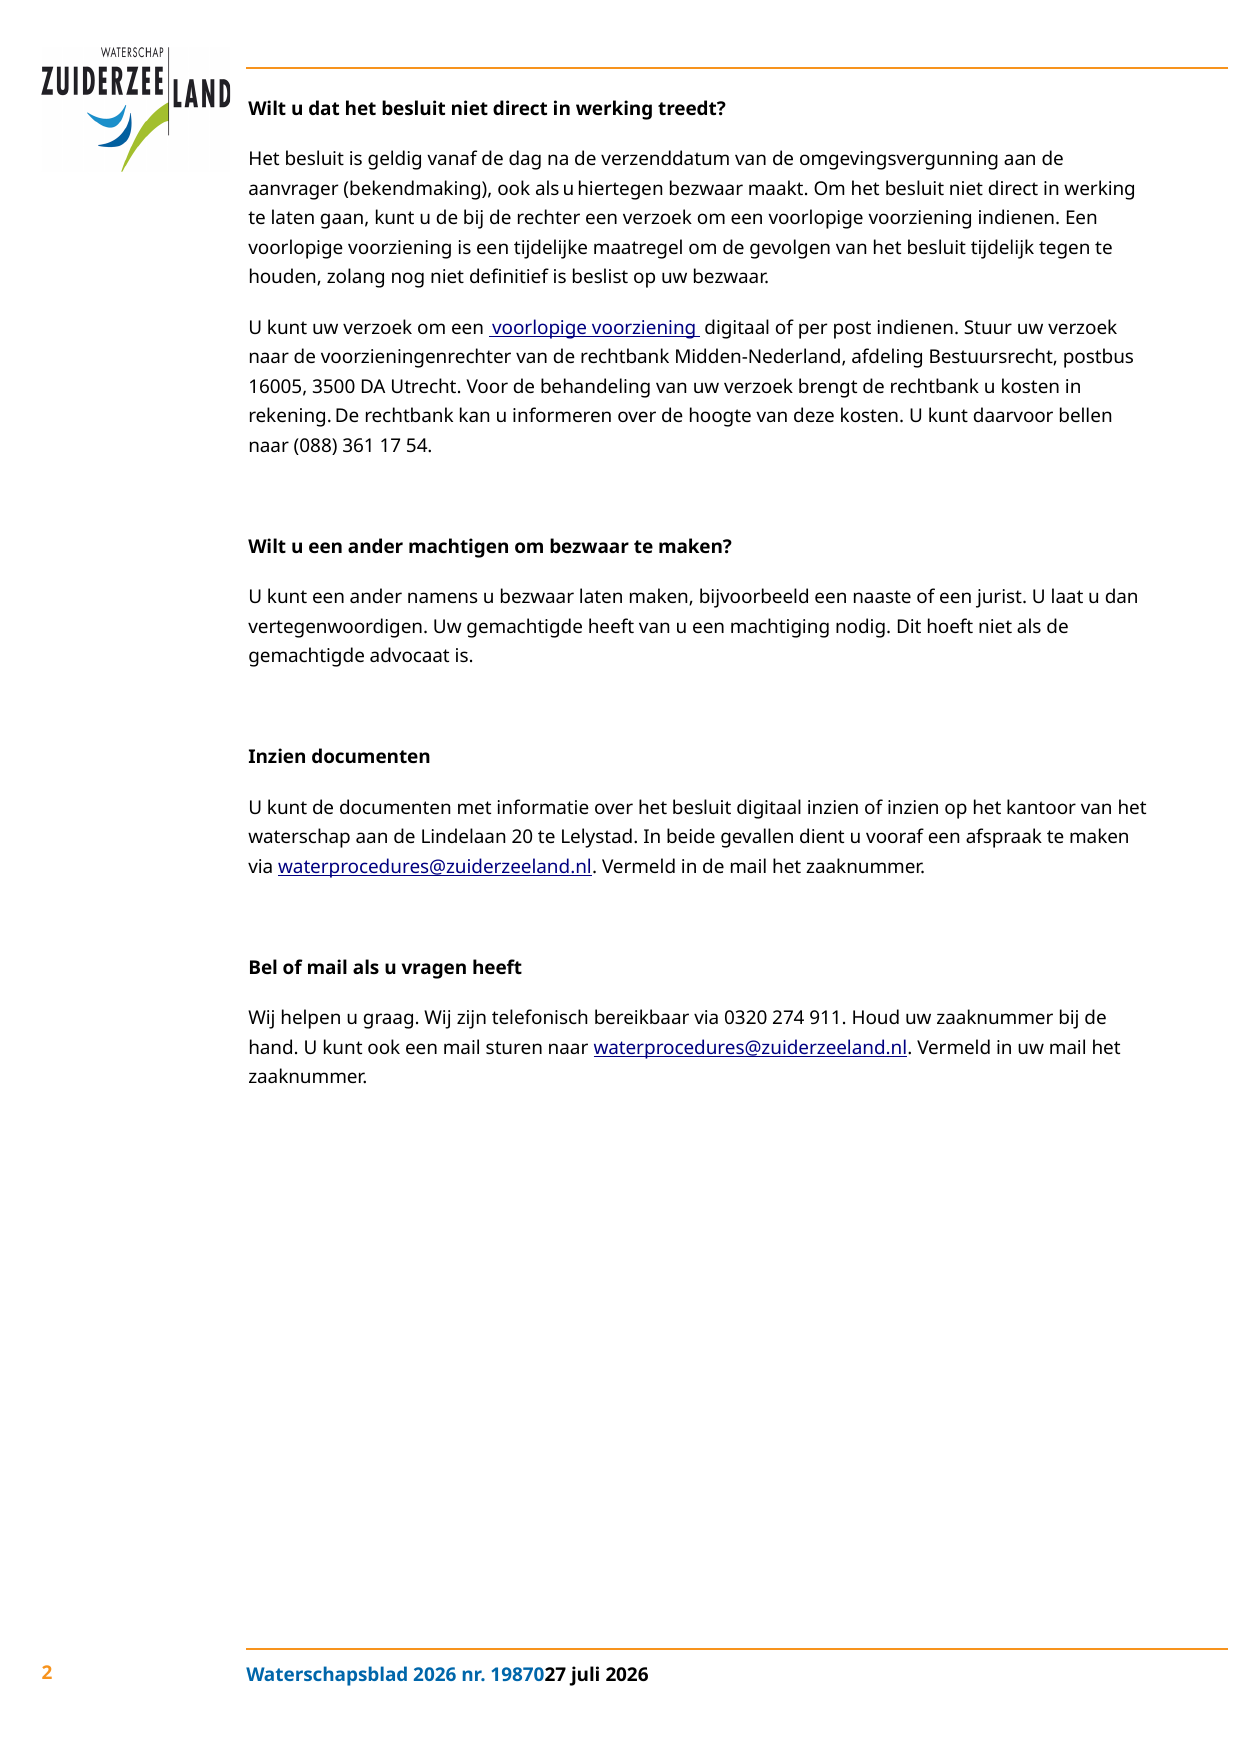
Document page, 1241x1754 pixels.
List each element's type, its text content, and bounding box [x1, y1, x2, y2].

text U kunt uw verzoek om een voorlopige voorziening digitaal of per post indienen. Stuur uw verzoek naar de voorzieningenrechter van de rechtbank Midden-Nederland, afdeling Bestuursrecht, postbus 16005, 3500 DA Utrecht. Voor de behandeling van uw verzoek brengt de rechtbank u kosten in rekening. De rechtbank kan u informeren over de hoogte van deze kosten. U kunt daarvoor bellen naar (088) 361 17 54. [248, 314, 1152, 458]
text Bel of mail als u vragen heeft [248, 954, 1152, 980]
text Wilt u dat het besluit niet direct in werking treedt? [248, 95, 1152, 121]
picture [41, 47, 231, 172]
text Het besluit is geldig vanaf de dag na de verzenddatum van de omgevingsvergunning aan de aanvrager (bekendmaking), ook als u hiertegen bezwaar maakt. Om het besluit niet direct in werking te laten gaan, kunt u de bij de rechter een verzoek om een voorlopige voorziening indienen. Een voorlopige voorziening is een tijdelijke maatregel om de gevolgen van het besluit tijdelijk tegen te houden, zolang nog niet definitief is beslist op uw bezwaar. [248, 145, 1152, 289]
text U kunt een ander namens u bezwaar laten maken, bijvoorbeeld een naaste of een jurist. U laat u dan vertegenwoordigen. Uw gemachtigde heeft van u een machtiging nodig. Dit hoeft niet als de gemachtigde advocaat is. [248, 583, 1152, 668]
text U kunt de documenten met informatie over het besluit digitaal inzien of inzien op het kantoor van het waterschap aan de Lindelaan 20 te Lelystad. In beide gevallen dient u vooraf een afspraak te maken via waterprocedures@zuiderzeeland.nl. Vermeld in de mail het zaaknummer. [248, 794, 1152, 879]
text Wilt u een ander machtigen om bezwaar te maken? [248, 533, 1152, 559]
text Inzien documenten [248, 743, 1152, 769]
text Wij helpen u graag. Wij zijn telefonisch bereikbaar via 0320 274 911. Houd uw zaaknummer bij de hand. U kunt ook een mail sturen naar waterprocedures@zuiderzeeland.nl. Vermeld in uw mail het zaaknummer. [248, 1004, 1152, 1089]
